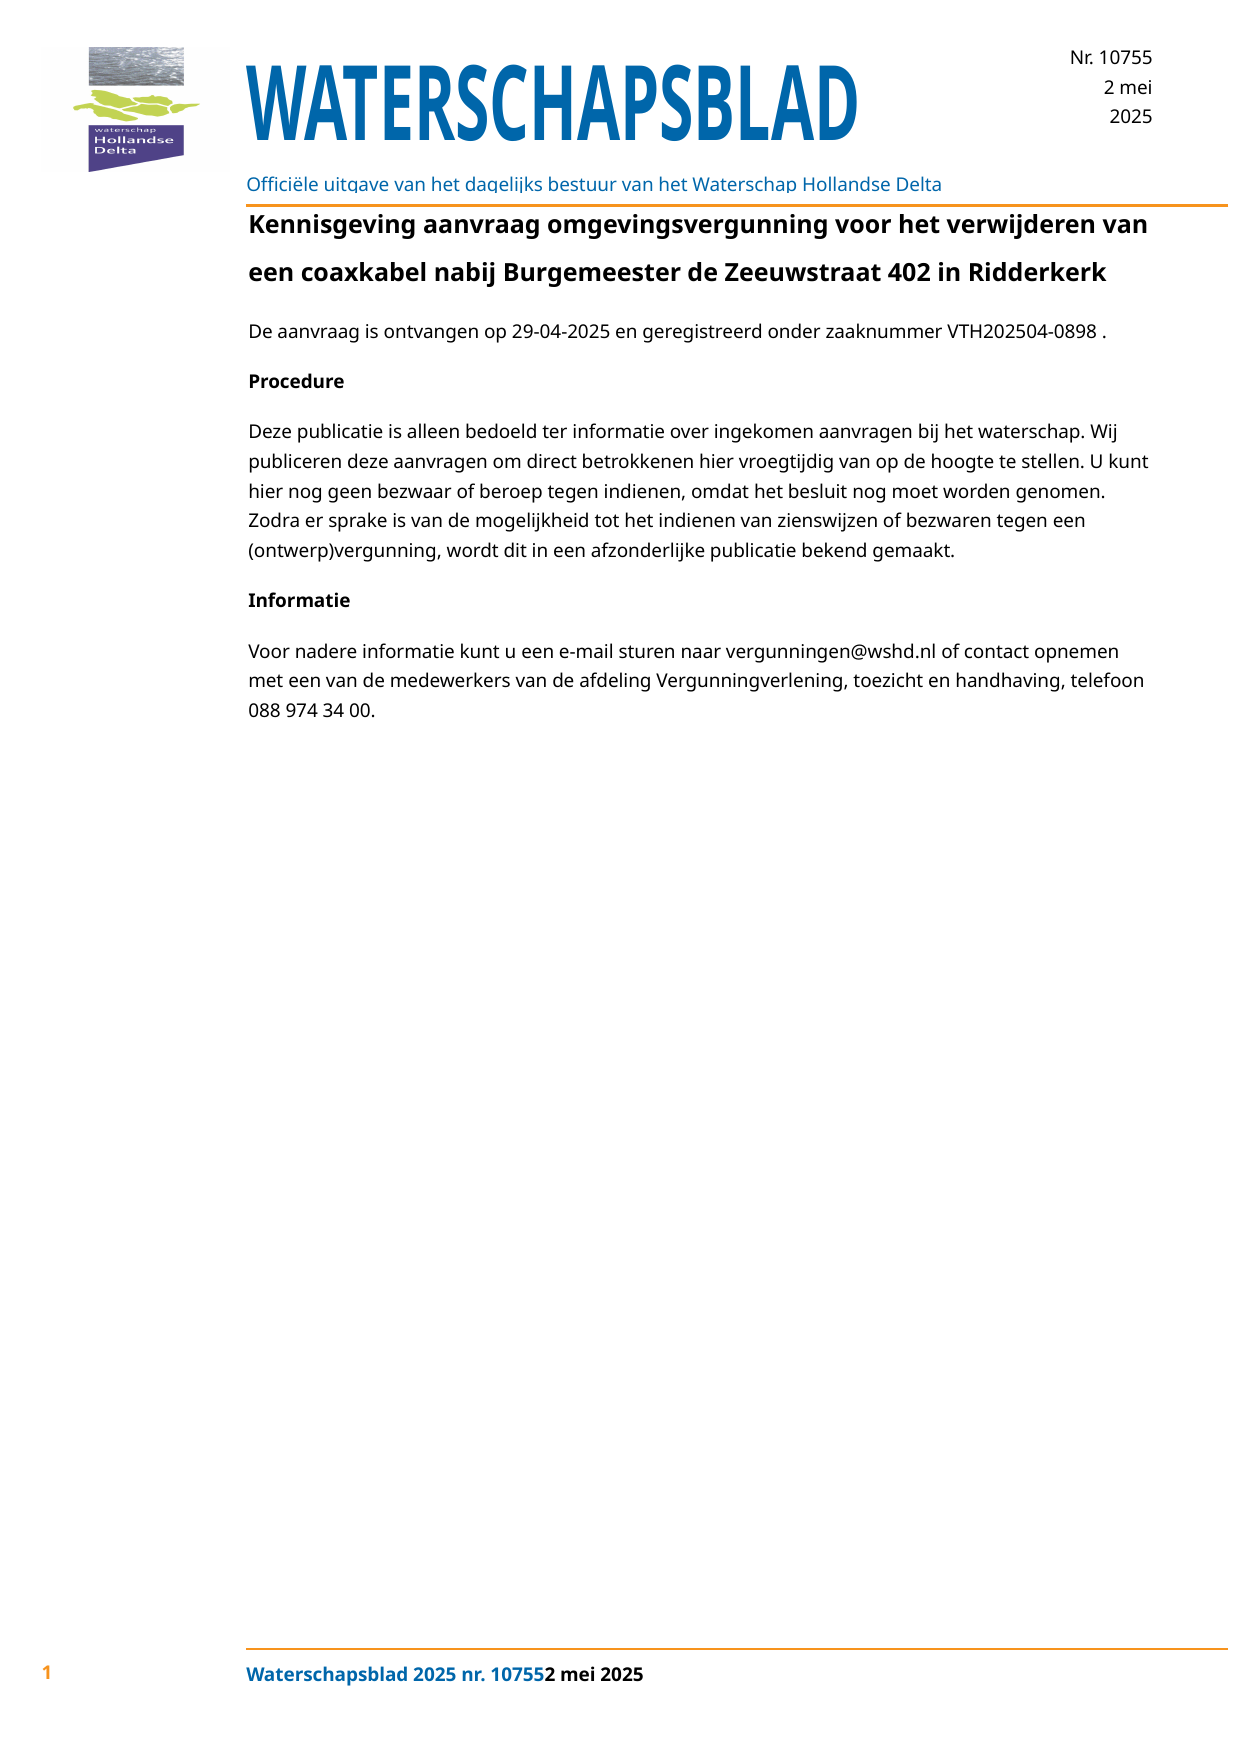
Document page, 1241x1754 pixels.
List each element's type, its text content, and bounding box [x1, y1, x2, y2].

text Kennisgeving aanvraag omgevingsvergunning voor het verwijderen van een coaxkabel nabij Burgemeester de Zeeuwstraat 402 in Ridderkerk [248, 207, 1152, 288]
text Voor nadere informatie kunt u een e-mail sturen naar vergunningen@wshd.nl of contact opnemen met een van de medewerkers van de afdeling Vergunningverlening, toezicht en handhaving, telefoon 088 974 34 00. [248, 638, 1152, 723]
picture [41, 47, 231, 172]
text Deze publicatie is alleen bedoeld ter informatie over ingekomen aanvragen bij het waterschap. Wij publiceren deze aanvragen om direct betrokkenen hier vroegtijdig van op de hoogte te stellen. U kunt hier nog geen bezwaar of beroep tegen indienen, omdat het besluit nog moet worden genomen. Zodra er sprake is van de mogelijkheid tot het indienen van zienswijzen of bezwaren tegen een (ontwerp)vergunning, wordt dit in een afzonderlijke publicatie bekend gemaakt. [248, 419, 1152, 563]
text Procedure [248, 368, 1152, 394]
text Informatie [248, 587, 1152, 613]
text De aanvraag is ontvangen op 29-04-2025 en geregistreerd onder zaaknummer VTH202504-0898 . [248, 318, 1152, 344]
